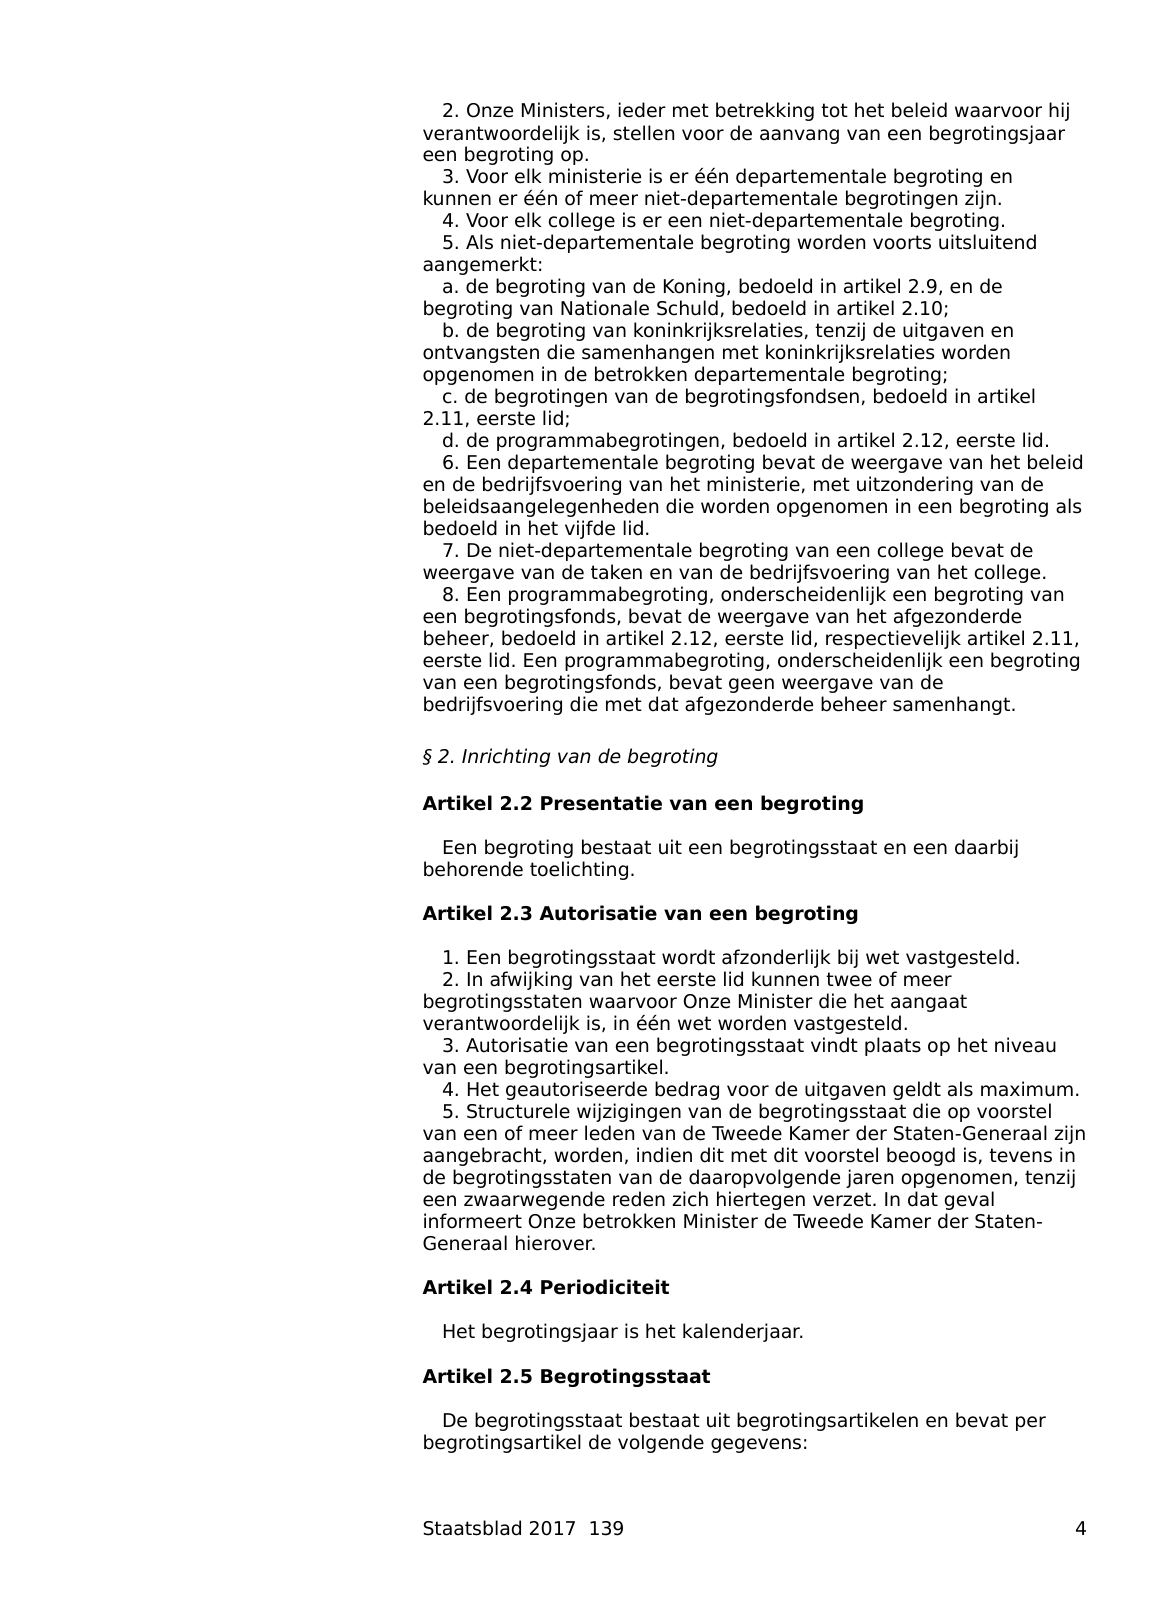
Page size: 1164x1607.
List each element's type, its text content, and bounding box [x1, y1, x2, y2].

subtitle § 2. Inrichting van de begroting [422, 746, 1087, 768]
text 7. De niet-departementale begroting van een college bevat de weergave van de taken en van de bedrijfsvoering van het college. [422, 540, 1087, 584]
text c. de begrotingen van de begrotingsfondsen, bedoeld in artikel 2.11, eerste lid; [422, 386, 1087, 430]
text 4. Het geautoriseerde bedrag voor de uitgaven geldt als maximum. [422, 1079, 1087, 1101]
text 3. Autorisatie van een begrotingsstaat vindt plaats op het niveau van een begrotingsartikel. [422, 1035, 1087, 1079]
subtitle Artikel 2.5 Begrotingsstaat [422, 1366, 1087, 1387]
text 5. Als niet-departementale begroting worden voorts uitsluitend aangemerkt: [422, 232, 1087, 276]
text d. de programmabegrotingen, bedoeld in artikel 2.12, eerste lid. [422, 430, 1087, 452]
subtitle Artikel 2.3 Autorisatie van een begroting [422, 903, 1087, 925]
text 6. Een departementale begroting bevat de weergave van het beleid en de bedrijfsvoering van het ministerie, met uitzondering van de beleidsaangelegenheden die worden opgenomen in een begroting als bedoeld in het vijfde lid. [422, 452, 1087, 540]
text 2. In afwijking van het eerste lid kunnen twee of meer begrotingsstaten waarvoor Onze Minister die het aangaat verantwoordelijk is, in één wet worden vastgesteld. [422, 969, 1087, 1035]
text b. de begroting van koninkrijksrelaties, tenzij de uitgaven en ontvangsten die samenhangen met koninkrijksrelaties worden opgenomen in de betrokken departementale begroting; [422, 320, 1087, 386]
text 1. Een begrotingsstaat wordt afzonderlijk bij wet vastgesteld. [422, 947, 1087, 969]
text a. de begroting van de Koning, bedoeld in artikel 2.9, en de begroting van Nationale Schuld, bedoeld in artikel 2.10; [422, 276, 1087, 320]
text 2. Onze Ministers, ieder met betrekking tot het beleid waarvoor hij verantwoordelijk is, stellen voor de aanvang van een begrotingsjaar een begroting op. [422, 100, 1087, 166]
text 5. Structurele wijzigingen van de begrotingsstaat die op voorstel van een of meer leden van de Tweede Kamer der Staten-Generaal zijn aangebracht, worden, indien dit met dit voorstel beoogd is, tevens in de begrotingsstaten van de daaropvolgende jaren opgenomen, tenzij een zwaarwegende reden zich hiertegen verzet. In dat geval informeert Onze betrokken Minister de Tweede Kamer der Staten-Generaal hierover. [422, 1101, 1087, 1255]
text 8. Een programmabegroting, onderscheidenlijk een begroting van een begrotingsfonds, bevat de weergave van het afgezonderde beheer, bedoeld in artikel 2.12, eerste lid, respectievelijk artikel 2.11, eerste lid. Een programmabegroting, onderscheidenlijk een begroting van een begrotingsfonds, bevat geen weergave van de bedrijfsvoering die met dat afgezonderde beheer samenhangt. [422, 584, 1087, 716]
text De begrotingsstaat bestaat uit begrotingsartikelen en bevat per begrotingsartikel de volgende gegevens: [422, 1410, 1087, 1454]
subtitle Artikel 2.4 Periodiciteit [422, 1277, 1087, 1299]
text 4. Voor elk college is er een niet-departementale begroting. [422, 210, 1087, 232]
text 3. Voor elk ministerie is er één departementale begroting en kunnen er één of meer niet-departementale begrotingen zijn. [422, 166, 1087, 210]
text Het begrotingsjaar is het kalenderjaar. [422, 1321, 1087, 1343]
text Een begroting bestaat uit een begrotingsstaat en een daarbij behorende toelichting. [422, 837, 1087, 881]
subtitle Artikel 2.2 Presentatie van een begroting [422, 793, 1087, 815]
